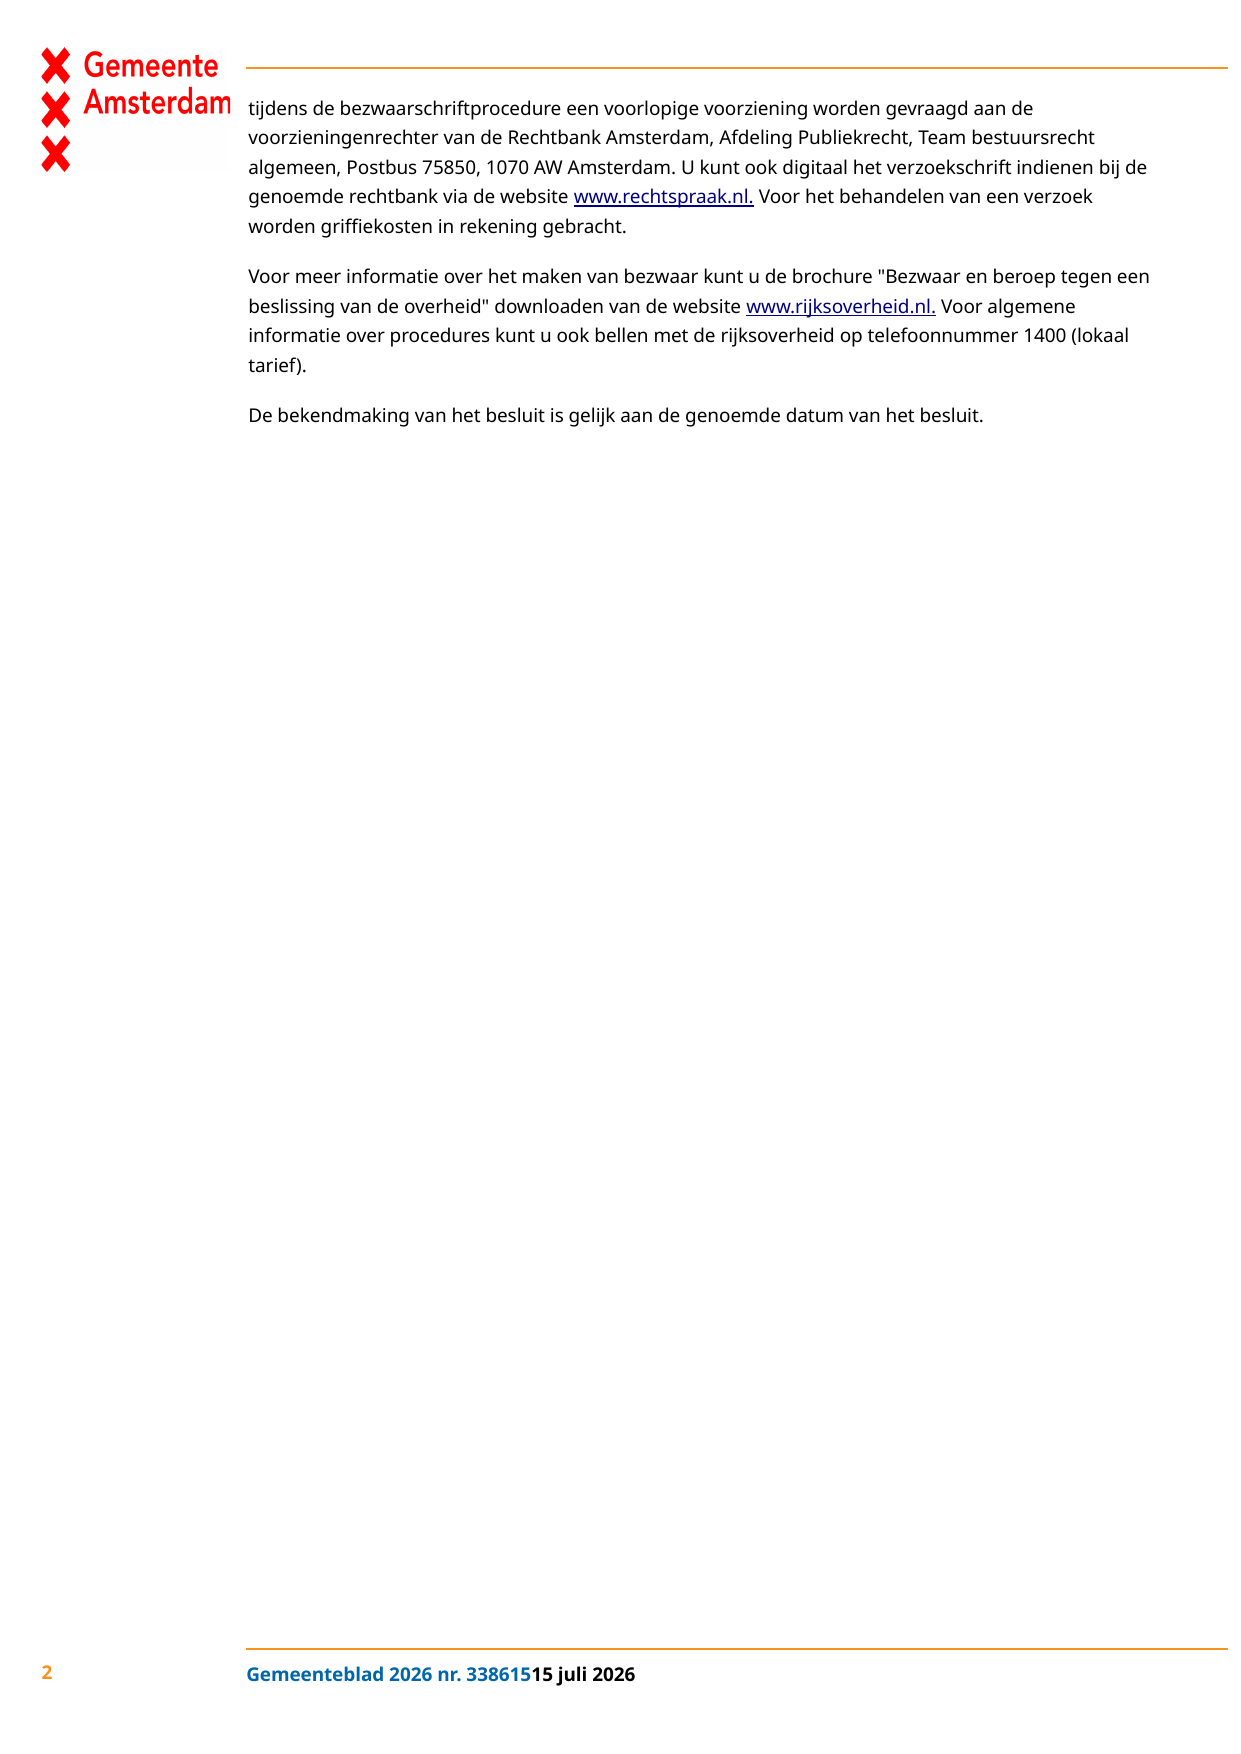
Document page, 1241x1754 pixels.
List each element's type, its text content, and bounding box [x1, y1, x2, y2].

picture [41, 47, 231, 172]
text tijdens de bezwaarschriftprocedure een voorlopige voorziening worden gevraagd aan de voorzieningenrechter van de Rechtbank Amsterdam, Afdeling Publiekrecht, Team bestuursrecht algemeen, Postbus 75850, 1070 AW Amsterdam. U kunt ook digitaal het verzoekschrift indienen bij de genoemde rechtbank via de website www.rechtspraak.nl. Voor het behandelen van een verzoek worden griffiekosten in rekening gebracht. [248, 95, 1152, 239]
text De bekendmaking van het besluit is gelijk aan de genoemde datum van het besluit. [248, 403, 1152, 428]
text Voor meer informatie over het maken van bezwaar kunt u de brochure "Bezwaar en beroep tegen een beslissing van de overheid" downloaden van de website www.rijksoverheid.nl. Voor algemene informatie over procedures kunt u ook bellen met de rijksoverheid op telefoonnummer 1400 (lokaal tarief). [248, 263, 1152, 378]
